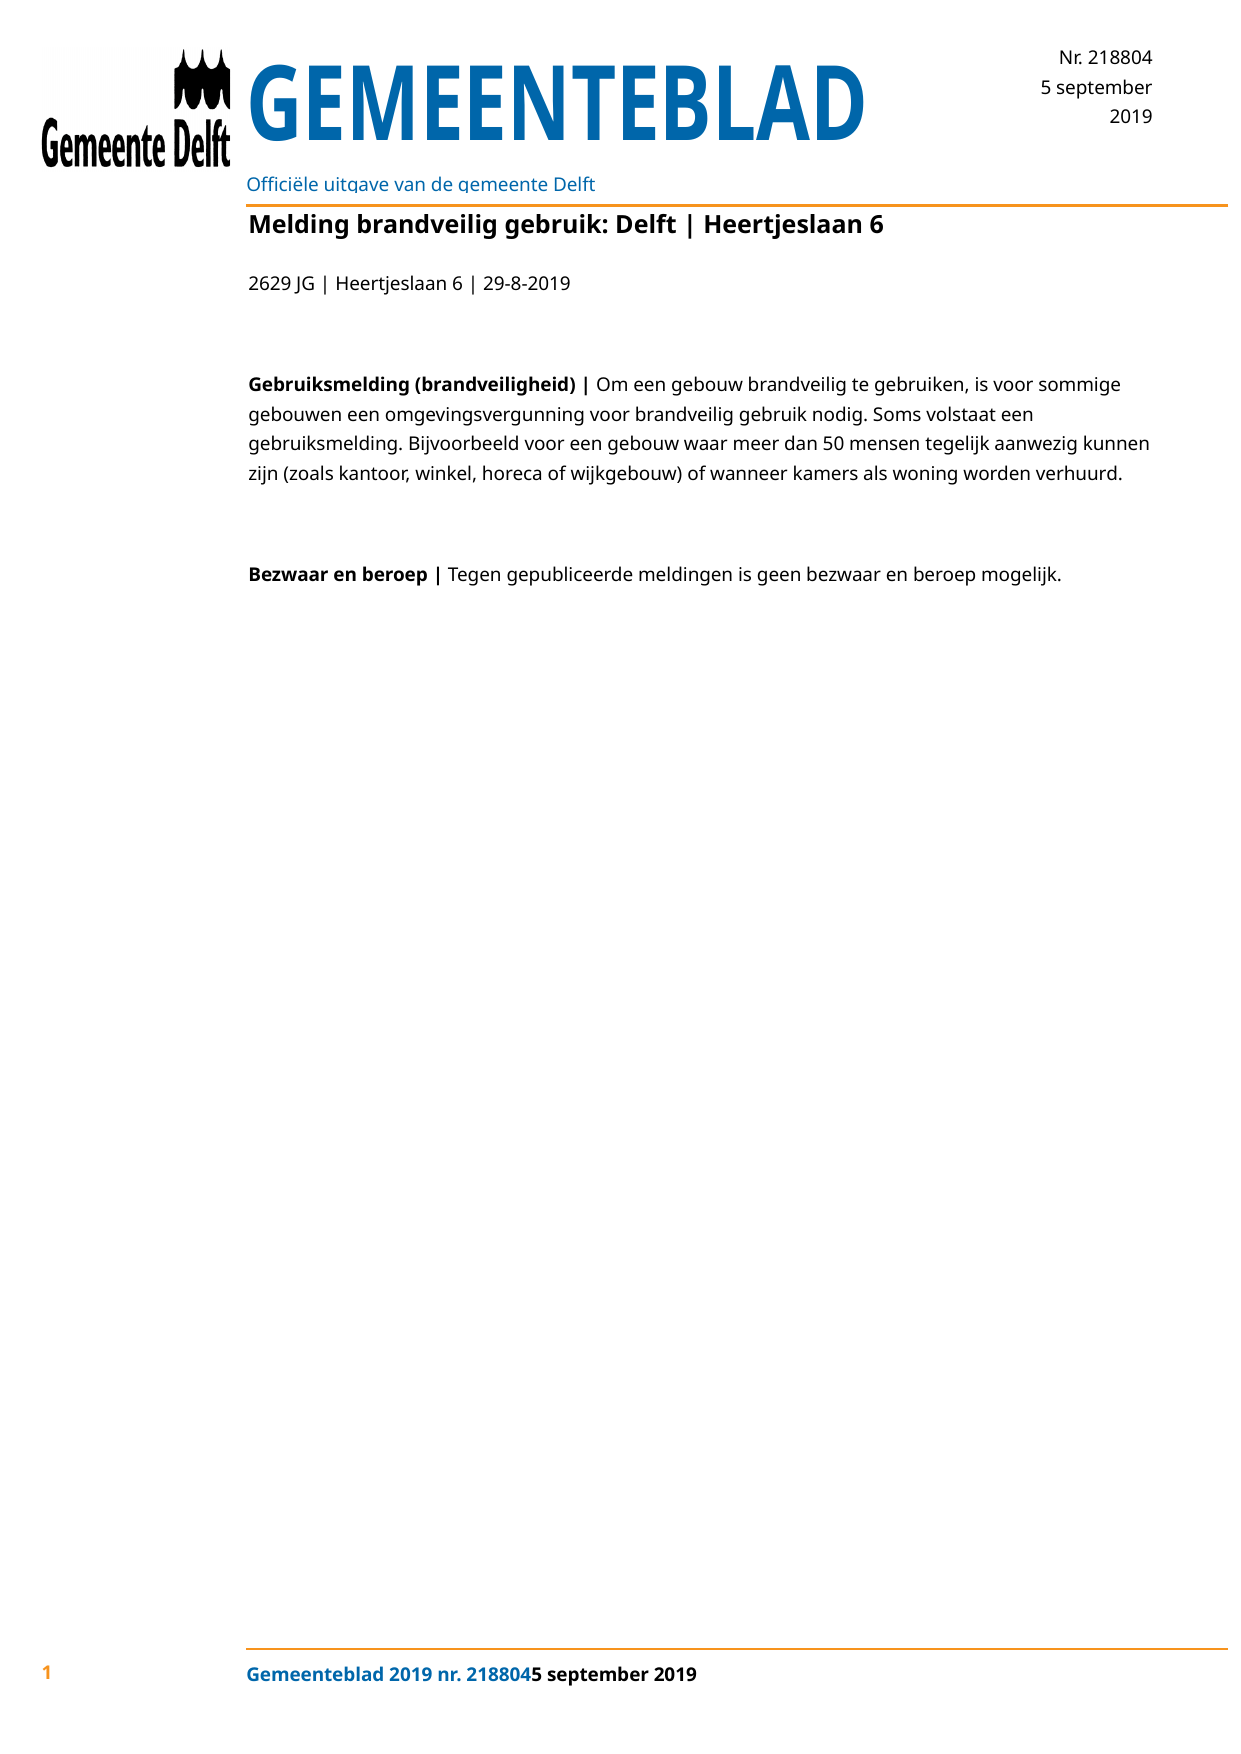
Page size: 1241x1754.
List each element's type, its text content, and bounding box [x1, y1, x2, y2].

text Bezwaar en beroep | Tegen gepubliceerde meldingen is geen bezwaar en beroep mogelijk. [248, 561, 1152, 586]
text Gebruiksmelding (brandveiligheid) | Om een gebouw brandveilig te gebruiken, is voor sommige gebouwen een omgevingsvergunning voor brandveilig gebruik nodig. Soms volstaat een gebruiksmelding. Bijvoorbeeld voor een gebouw waar meer dan 50 mensen tegelijk aanwezig kunnen zijn (zoals kantoor, winkel, horeca of wijkgebouw) of wanneer kamers als woning worden verhuurd. [248, 371, 1152, 486]
text Melding brandveilig gebruik: Delft | Heertjeslaan 6 [248, 207, 1152, 241]
text 2629 JG | Heertjeslaan 6 | 29-8-2019 [248, 270, 1152, 296]
picture [41, 47, 231, 172]
